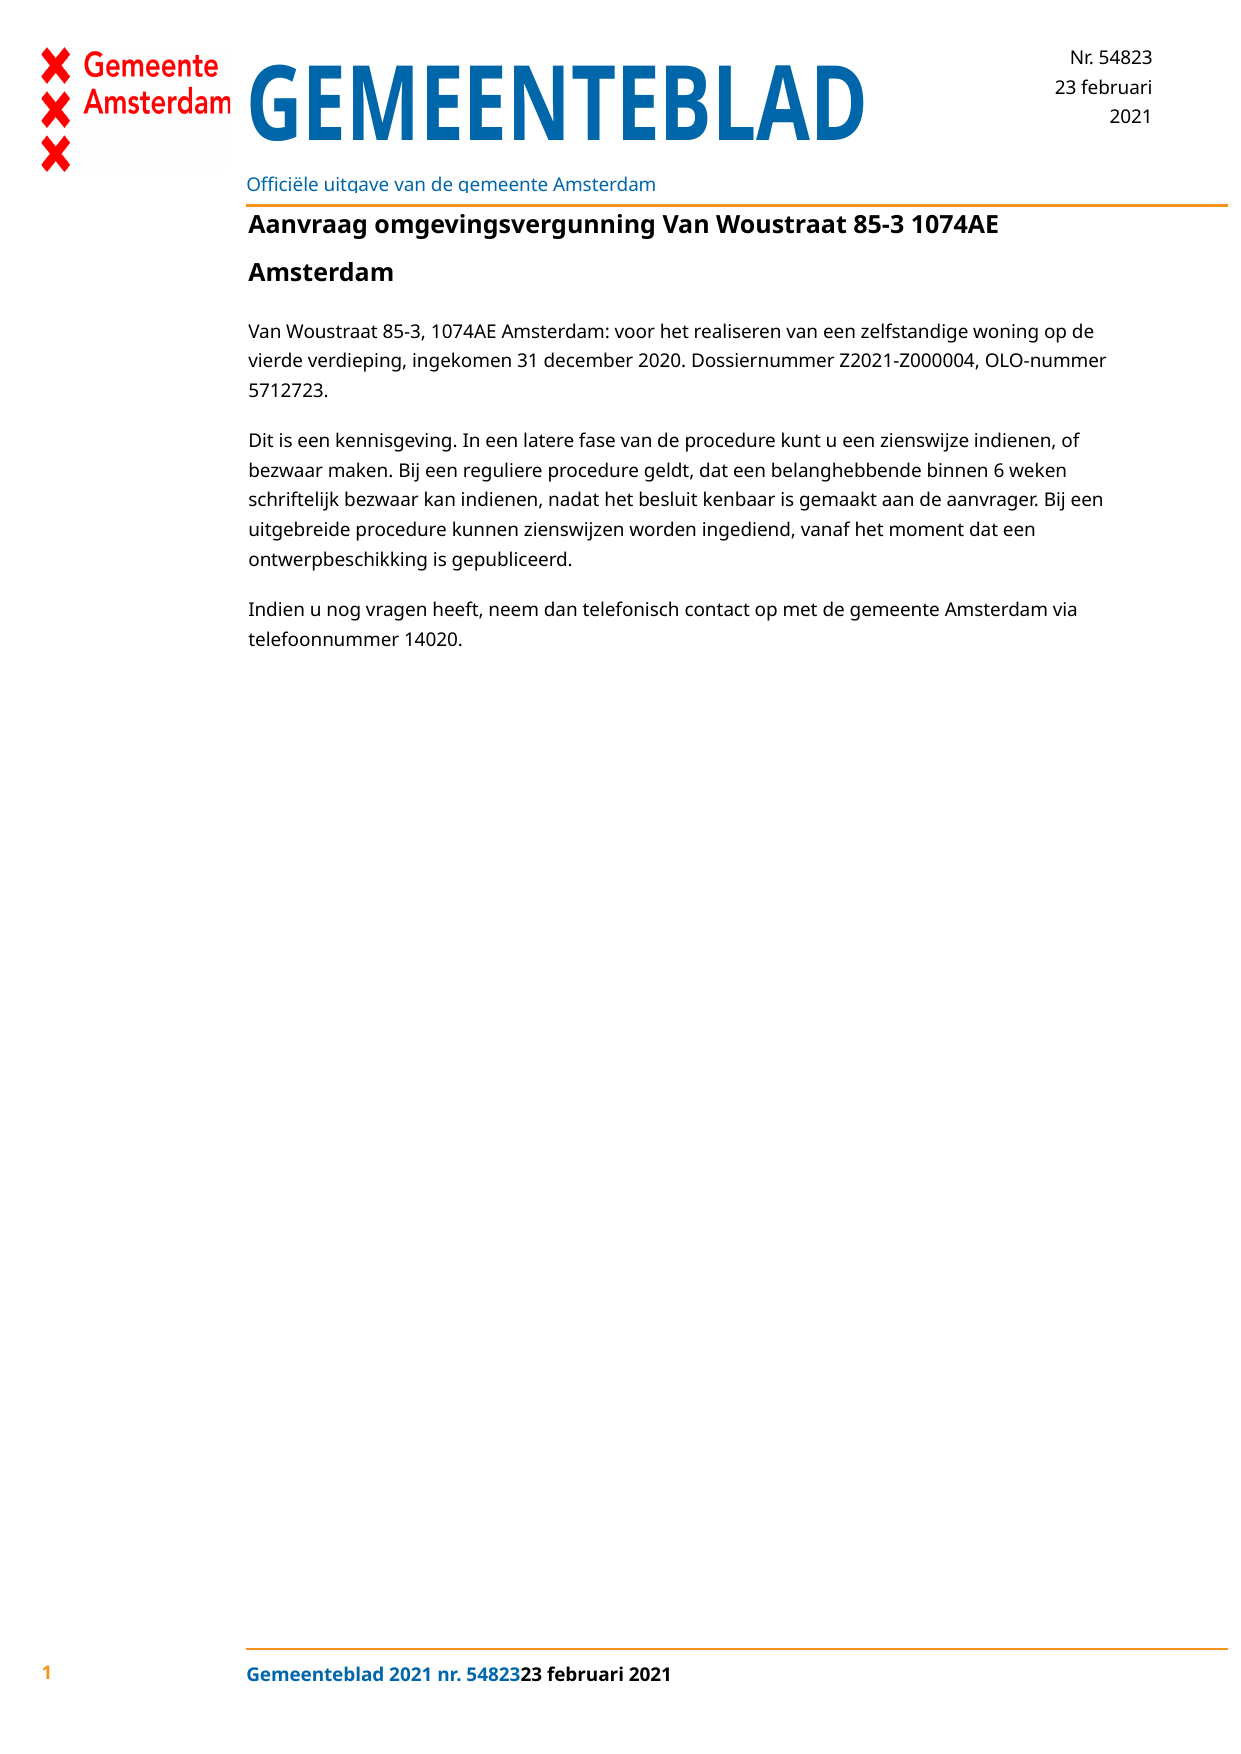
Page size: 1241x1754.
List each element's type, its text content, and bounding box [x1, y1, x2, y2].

picture [41, 47, 231, 172]
text Indien u nog vragen heeft, neem dan telefonisch contact op met de gemeente Amsterdam via telefoonnummer 14020. [248, 596, 1152, 652]
text Aanvraag omgevingsvergunning Van Woustraat 85-3 1074AE Amsterdam [248, 207, 1152, 288]
text Dit is een kennisgeving. In een latere fase van de procedure kunt u een zienswijze indienen, of bezwaar maken. Bij een reguliere procedure geldt, dat een belanghebbende binnen 6 weken schriftelijk bezwaar kan indienen, nadat het besluit kenbaar is gemaakt aan de aanvrager. Bij een uitgebreide procedure kunnen zienswijzen worden ingediend, vanaf het moment dat een ontwerpbeschikking is gepubliceerd. [248, 427, 1152, 572]
text Van Woustraat 85-3, 1074AE Amsterdam: voor het realiseren van een zelfstandige woning op de vierde verdieping, ingekomen 31 december 2020. Dossiernummer Z2021-Z000004, OLO-nummer 5712723. [248, 318, 1152, 403]
